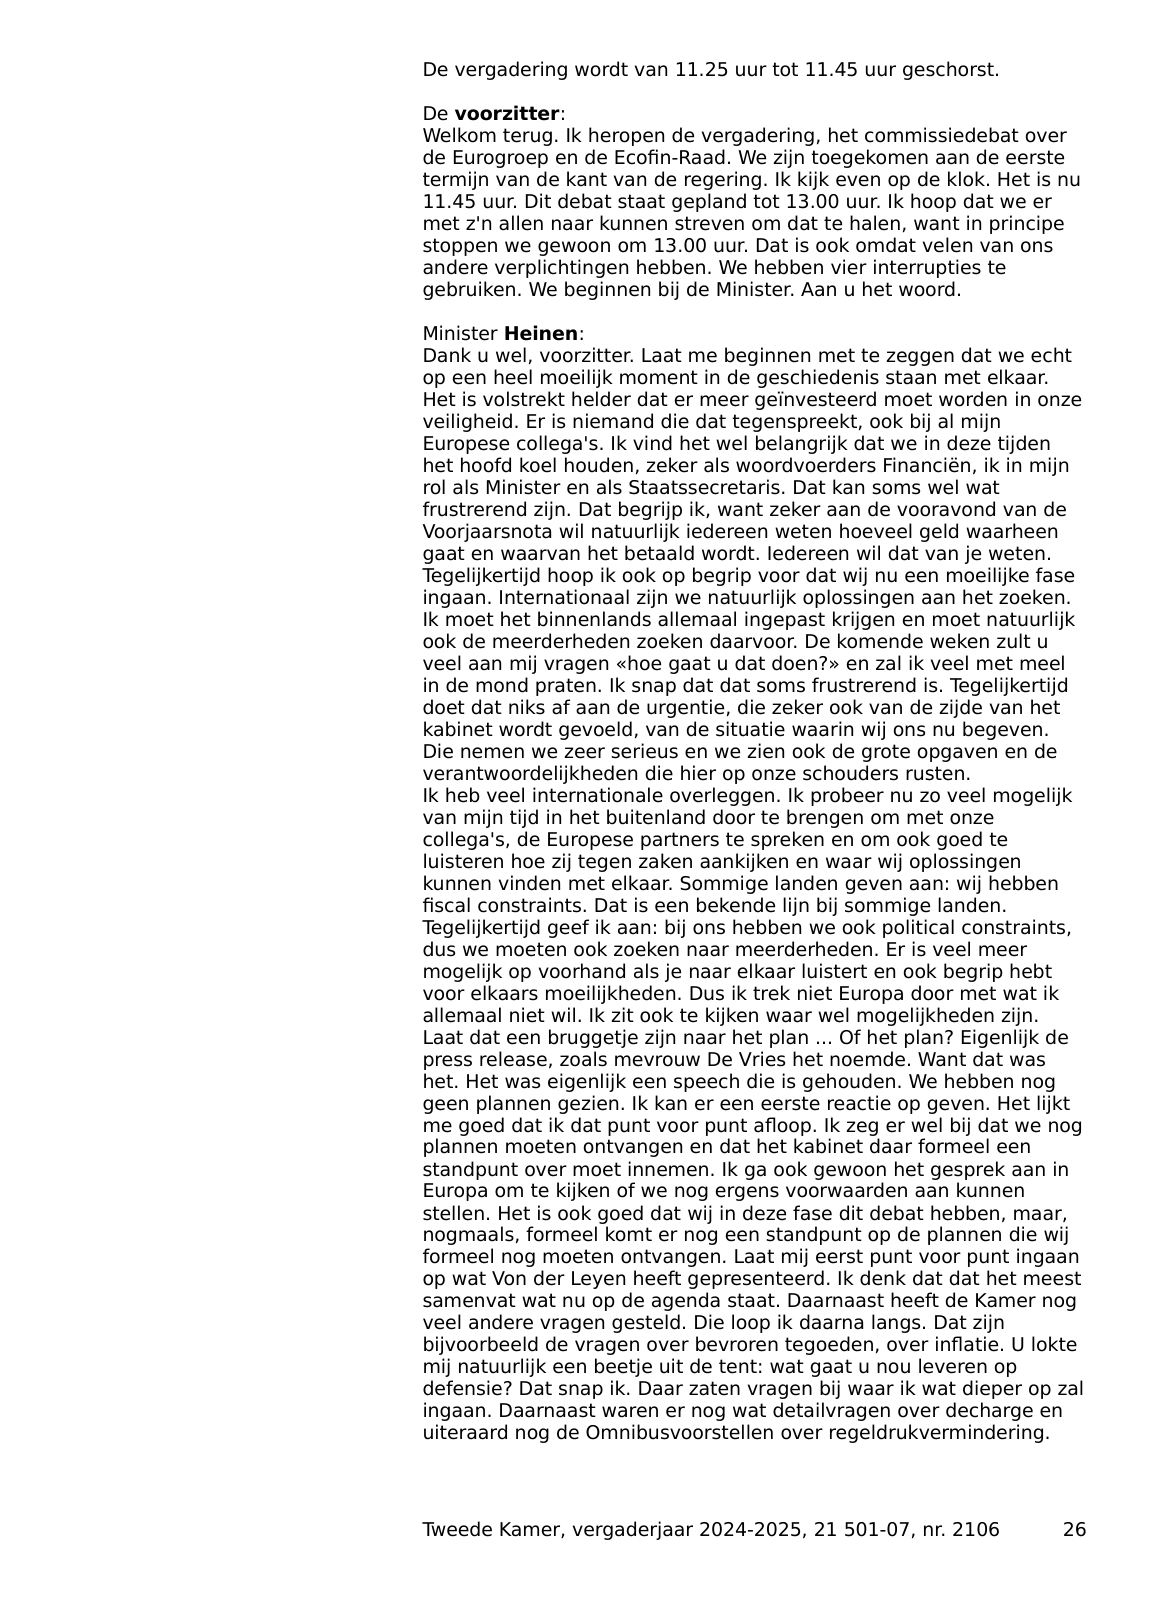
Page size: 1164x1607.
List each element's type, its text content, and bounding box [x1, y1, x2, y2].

text Laat dat een bruggetje zijn naar het plan ... Of het plan? Eigenlijk de press release, zoals mevrouw De Vries het noemde. Want dat was het. Het was eigenlijk een speech die is gehouden. We hebben nog geen plannen gezien. Ik kan er een eerste reactie op geven. Het lijkt me goed dat ik dat punt voor punt afloop. Ik zeg er wel bij dat we nog plannen moeten ontvangen en dat het kabinet daar formeel een standpunt over moet innemen. Ik ga ook gewoon het gesprek aan in Europa om te kijken of we nog ergens voorwaarden aan kunnen stellen. Het is ook goed dat wij in deze fase dit debat hebben, maar, nogmaals, formeel komt er nog een standpunt op de plannen die wij formeel nog moeten ontvangen. Laat mij eerst punt voor punt ingaan op wat Von der Leyen heeft gepresenteerd. Ik denk dat dat het meest samenvat wat nu op de agenda staat. Daarnaast heeft de Kamer nog veel andere vragen gesteld. Die loop ik daarna langs. Dat zijn bijvoorbeeld de vragen over bevroren tegoeden, over inflatie. U lokte mij natuurlijk een beetje uit de tent: wat gaat u nou leveren op defensie? Dat snap ik. Daar zaten vragen bij waar ik wat dieper op zal ingaan. Daarnaast waren er nog wat detailvragen over decharge en uiteraard nog de Omnibusvoorstellen over regeldrukvermindering. [422, 1027, 1087, 1444]
text Ik heb veel internationale overleggen. Ik probeer nu zo veel mogelijk van mijn tijd in het buitenland door te brengen om met onze collega's, de Europese partners te spreken en om ook goed te luisteren hoe zij tegen zaken aankijken en waar wij oplossingen kunnen vinden met elkaar. Sommige landen geven aan: wij hebben fiscal constraints. Dat is een bekende lijn bij sommige landen. Tegelijkertijd geef ik aan: bij ons hebben we ook political constraints, dus we moeten ook zoeken naar meerderheden. Er is veel meer mogelijk op voorhand als je naar elkaar luistert en ook begrip hebt voor elkaars moeilijkheden. Dus ik trek niet Europa door met wat ik allemaal niet wil. Ik zit ook te kijken waar wel mogelijkheden zijn. [422, 785, 1087, 1027]
text Welkom terug. Ik heropen de vergadering, het commissiedebat over de Eurogroep en de Ecofin-Raad. We zijn toegekomen aan de eerste termijn van de kant van de regering. Ik kijk even op de klok. Het is nu 11.45 uur. Dit debat staat gepland tot 13.00 uur. Ik hoop dat we er met z'n allen naar kunnen streven om dat te halen, want in principe stoppen we gewoon om 13.00 uur. Dat is ook omdat velen van ons andere verplichtingen hebben. We hebben vier interrupties te gebruiken. We beginnen bij de Minister. Aan u het woord. [422, 125, 1087, 301]
text Minister Heinen: [422, 323, 1087, 345]
text De voorzitter: [422, 103, 1087, 125]
text Dank u wel, voorzitter. Laat me beginnen met te zeggen dat we echt op een heel moeilijk moment in de geschiedenis staan met elkaar. Het is volstrekt helder dat er meer geïnvesteerd moet worden in onze veiligheid. Er is niemand die dat tegenspreekt, ook bij al mijn Europese collega's. Ik vind het wel belangrijk dat we in deze tijden het hoofd koel houden, zeker als woordvoerders Financiën, ik in mijn rol als Minister en als Staatssecretaris. Dat kan soms wel wat frustrerend zijn. Dat begrijp ik, want zeker aan de vooravond van de Voorjaarsnota wil natuurlijk iedereen weten hoeveel geld waarheen gaat en waarvan het betaald wordt. Iedereen wil dat van je weten. Tegelijkertijd hoop ik ook op begrip voor dat wij nu een moeilijke fase ingaan. Internationaal zijn we natuurlijk oplossingen aan het zoeken. Ik moet het binnenlands allemaal ingepast krijgen en moet natuurlijk ook de meerderheden zoeken daarvoor. De komende weken zult u veel aan mij vragen «hoe gaat u dat doen?» en zal ik veel met meel in de mond praten. Ik snap dat dat soms frustrerend is. Tegelijkertijd doet dat niks af aan de urgentie, die zeker ook van de zijde van het kabinet wordt gevoeld, van de situatie waarin wij ons nu begeven. Die nemen we zeer serieus en we zien ook de grote opgaven en de verantwoordelijkheden die hier op onze schouders rusten. [422, 345, 1087, 785]
text De vergadering wordt van 11.25 uur tot 11.45 uur geschorst. [422, 59, 1087, 81]
